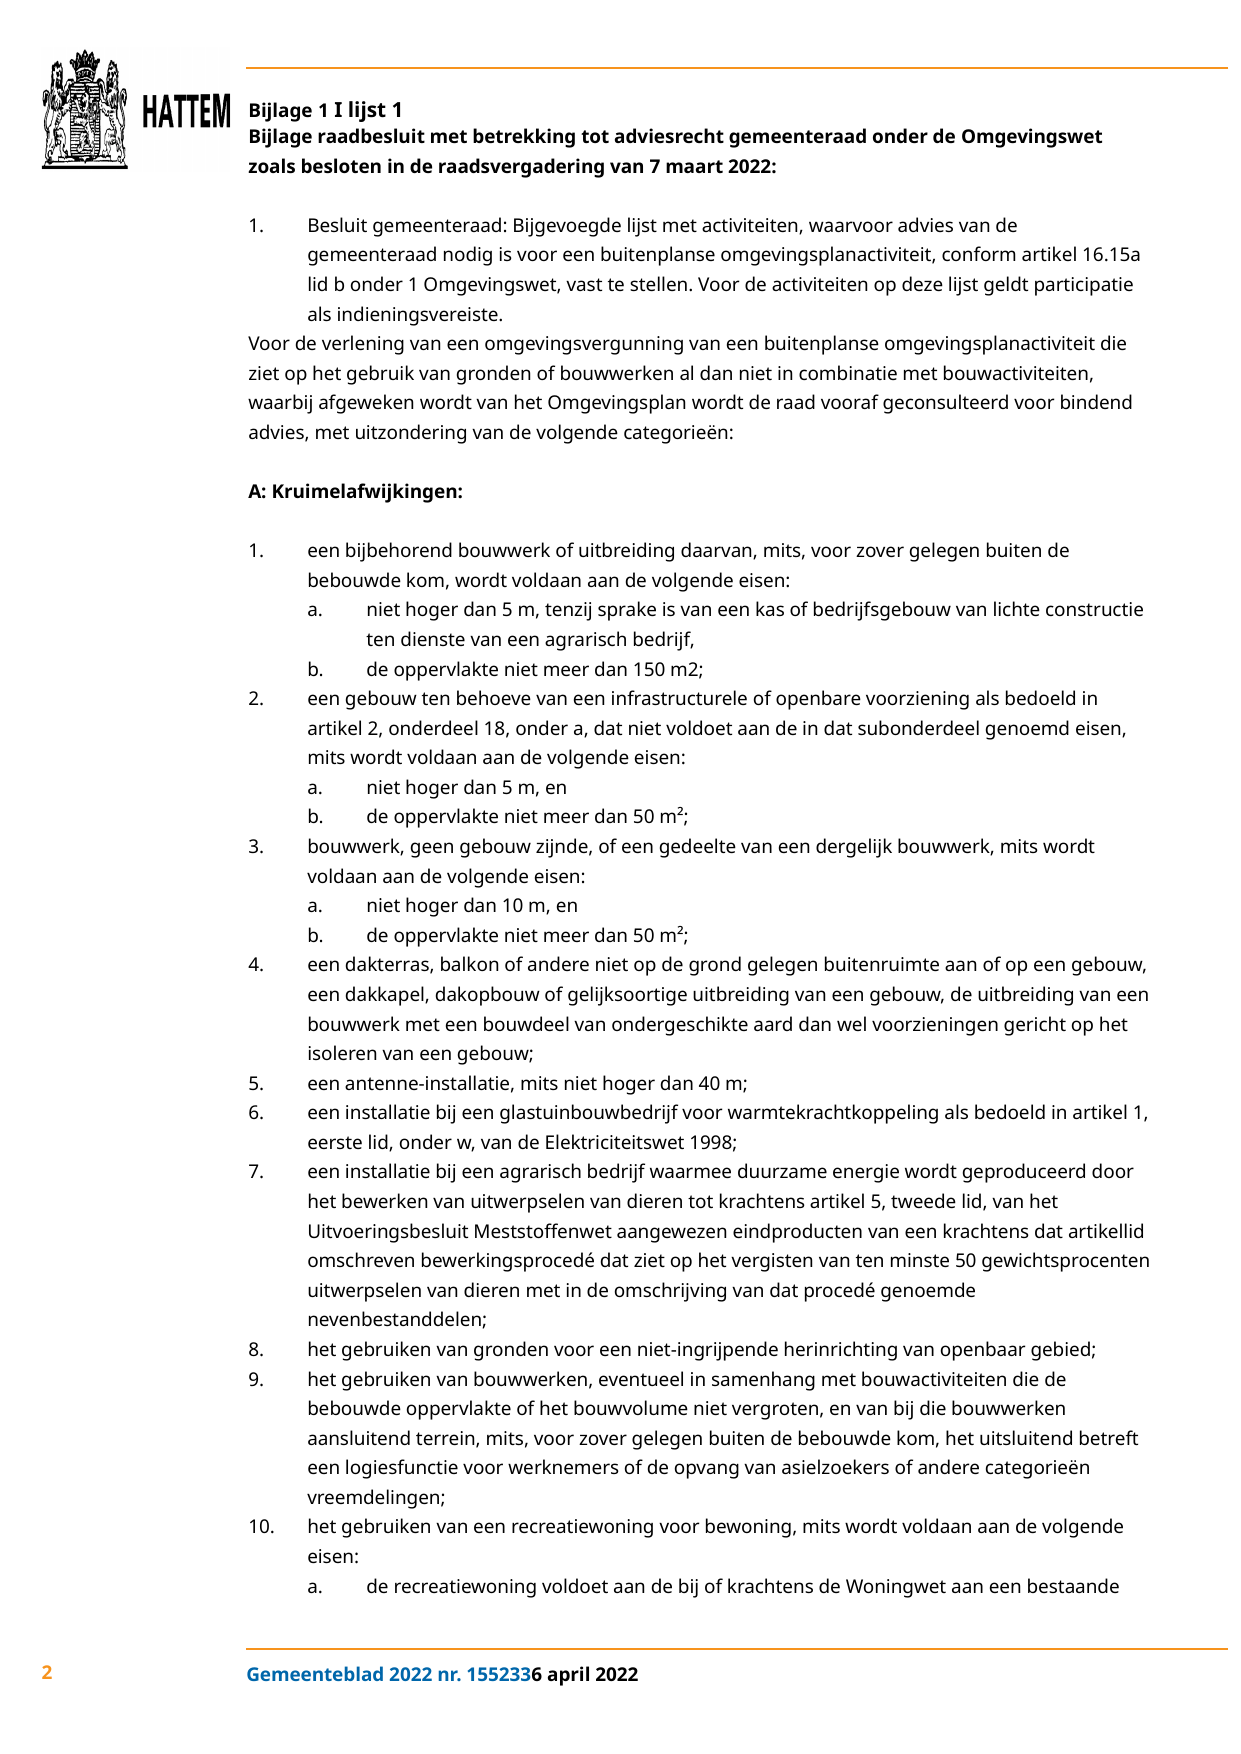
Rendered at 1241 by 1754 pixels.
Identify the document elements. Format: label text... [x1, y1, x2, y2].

list een installatie bij een glastuinbouwbedrijf voor warmtekrachtkoppeling als bedoeld in artikel 1, eerste lid, onder w, van de Elektriciteitswet 1998; [248, 1099, 1152, 1155]
text Bijlage raadbesluit met betrekking tot adviesrecht gemeenteraad onder de Omgevingswet zoals besloten in de raadsvergadering van 7 maart 2022: [248, 123, 1152, 179]
list een antenne-installatie, mits niet hoger dan 40 m; [248, 1070, 1152, 1096]
list niet hoger dan 5 m, en [307, 774, 1152, 800]
list de oppervlakte niet meer dan 50 m²; [307, 922, 1152, 948]
list het gebruiken van gronden voor een niet-ingrijpende herinrichting van openbaar gebied; [248, 1336, 1152, 1362]
text Bijlage 1 I lijst 1 [248, 95, 1152, 123]
list niet hoger dan 10 m, en [307, 892, 1152, 918]
list een gebouw ten behoeve van een infrastructurele of openbare voorziening als bedoeld in artikel 2, onderdeel 18, onder a, dat niet voldoet aan de in dat subonderdeel genoemd eisen, mits wordt voldaan aan de volgende eisen: [248, 685, 1152, 770]
list de oppervlakte niet meer dan 150 m2; [307, 656, 1152, 682]
list bouwwerk, geen gebouw zijnde, of een gedeelte van een dergelijk bouwwerk, mits wordt voldaan aan de volgende eisen: [248, 833, 1152, 889]
text A: Kruimelafwijkingen: [248, 478, 1152, 504]
picture [41, 47, 231, 172]
list een bijbehorend bouwwerk of uitbreiding daarvan, mits, voor zover gelegen buiten de [248, 537, 1152, 563]
list bebouwde kom, wordt voldaan aan de volgende eisen: [248, 567, 1152, 593]
list een installatie bij een agrarisch bedrijf waarmee duurzame energie wordt geproduceerd door het bewerken van uitwerpselen van dieren tot krachtens artikel 5, tweede lid, van het Uitvoeringsbesluit Meststoffenwet aangewezen eindproducten van een krachtens dat artikellid omschreven bewerkingsprocedé dat ziet op het vergisten van ten minste 50 gewichtsprocenten uitwerpselen van dieren met in de omschrijving van dat procedé genoemde nevenbestanddelen; [248, 1159, 1152, 1332]
text Voor de verlening van een omgevingsvergunning van een buitenplanse omgevingsplanactiviteit die ziet op het gebruik van gronden of bouwwerken al dan niet in combinatie met bouwactiviteiten, waarbij afgeweken wordt van het Omgevingsplan wordt de raad vooraf geconsulteerd voor bindend advies, met uitzondering van de volgende categorieën: [248, 330, 1152, 445]
list de recreatiewoning voldoet aan de bij of krachtens de Woningwet aan een bestaande [307, 1573, 1152, 1599]
list een dakterras, balkon of andere niet op de grond gelegen buitenruimte aan of op een gebouw, een dakkapel, dakopbouw of gelijksoortige uitbreiding van een gebouw, de uitbreiding van een bouwwerk met een bouwdeel van ondergeschikte aard dan wel voorzieningen gericht op het isoleren van een gebouw; [248, 952, 1152, 1066]
list het gebruiken van een recreatiewoning voor bewoning, mits wordt voldaan aan de volgende eisen: [248, 1514, 1152, 1569]
list niet hoger dan 5 m, tenzij sprake is van een kas of bedrijfsgebouw van lichte constructie ten dienste van een agrarisch bedrijf, [307, 597, 1152, 652]
list het gebruiken van bouwwerken, eventueel in samenhang met bouwactiviteiten die de bebouwde oppervlakte of het bouwvolume niet vergroten, en van bij die bouwwerken aansluitend terrein, mits, voor zover gelegen buiten de bebouwde kom, het uitsluitend betreft een logiesfunctie voor werknemers of de opvang van asielzoekers of andere categorieën vreemdelingen; [248, 1366, 1152, 1510]
list de oppervlakte niet meer dan 50 m²; [307, 804, 1152, 829]
list Besluit gemeenteraad: Bijgevoegde lijst met activiteiten, waarvoor advies van de gemeenteraad nodig is voor een buitenplanse omgevingsplanactiviteit, conform artikel 16.15a lid b onder 1 Omgevingswet, vast te stellen. Voor de activiteiten op deze lijst geldt participatie als indieningsvereiste. [248, 212, 1152, 327]
